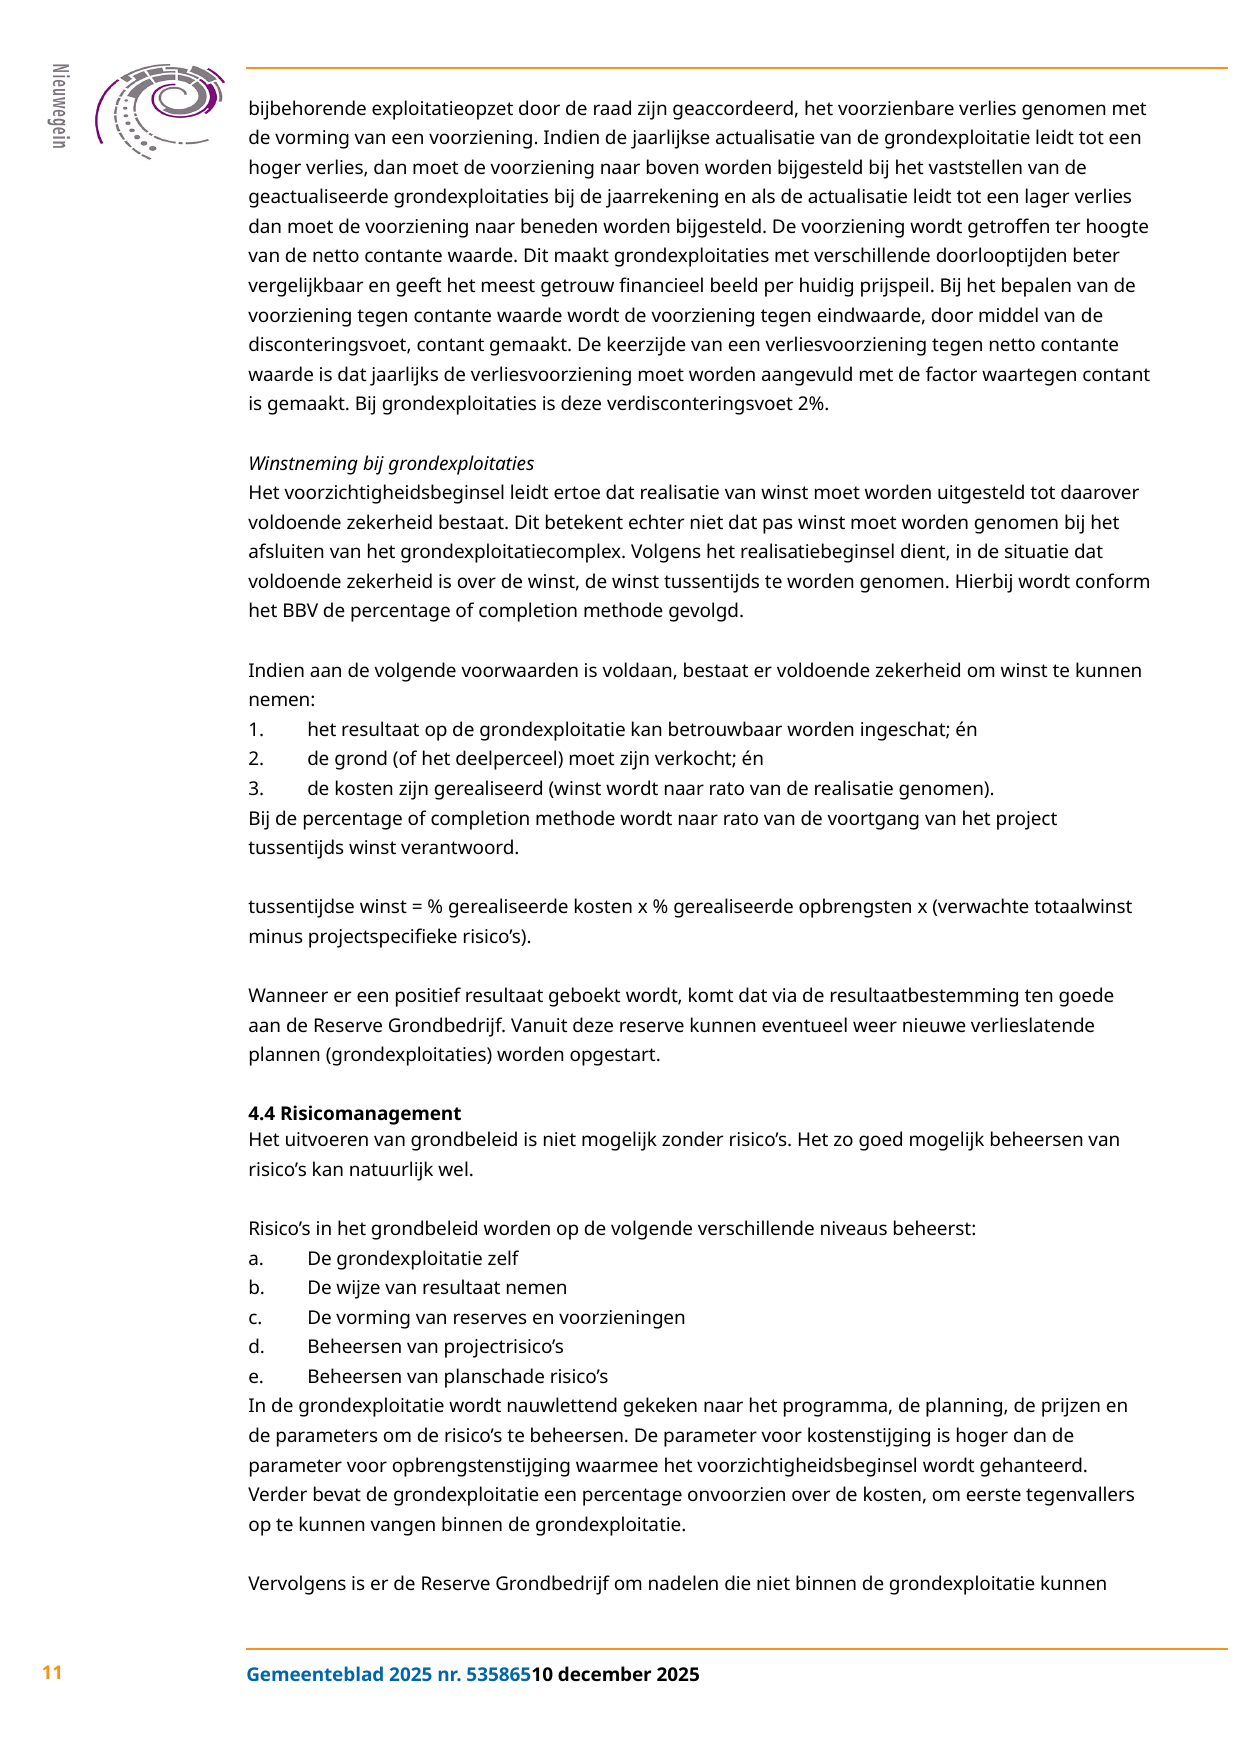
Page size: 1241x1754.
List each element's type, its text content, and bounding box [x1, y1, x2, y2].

text Risico’s in het grondbeleid worden op de volgende verschillende niveaus beheerst: [248, 1215, 1152, 1241]
text Bij de percentage of completion methode wordt naar rato van de voortgang van het project tussentijds winst verantwoord. [248, 805, 1152, 860]
text tussentijdse winst = % gerealiseerde kosten x % gerealiseerde opbrengsten x (verwachte totaalwinst minus projectspecifieke risico’s). [248, 893, 1152, 949]
text bijbehorende exploitatieopzet door de raad zijn geaccordeerd, het voorzienbare verlies genomen met de vorming van een voorziening. Indien de jaarlijkse actualisatie van de grondexploitatie leidt tot een hoger verlies, dan moet de voorziening naar boven worden bijgesteld bij het vaststellen van de geactualiseerde grondexploitaties bij de jaarrekening en als de actualisatie leidt tot een lager verlies dan moet de voorziening naar beneden worden bijgesteld. De voorziening wordt getroffen ter hoogte van de netto contante waarde. Dit maakt grondexploitaties met verschillende doorlooptijden beter vergelijkbaar en geeft het meest getrouw financieel beeld per huidig prijspeil. Bij het bepalen van de voorziening tegen contante waarde wordt de voorziening tegen eindwaarde, door middel van de disconteringsvoet, contant gemaakt. De keerzijde van een verliesvoorziening tegen netto contante waarde is dat jaarlijks de verliesvoorziening moet worden aangevuld met de factor waartegen contant is gemaakt. Bij grondexploitaties is deze verdisconteringsvoet 2%. [248, 95, 1152, 416]
text Het uitvoeren van grondbeleid is niet mogelijk zonder risico’s. Het zo goed mogelijk beheersen van risico’s kan natuurlijk wel. [248, 1126, 1152, 1182]
list De vorming van reserves en voorzieningen [248, 1304, 1152, 1329]
text Winstneming bij grondexploitaties [248, 450, 1152, 476]
list De grondexploitatie zelf [248, 1245, 1152, 1270]
text Het voorzichtigheidsbeginsel leidt ertoe dat realisatie van winst moet worden uitgesteld tot daarover voldoende zekerheid bestaat. Dit betekent echter niet dat pas winst moet worden genomen bij het afsluiten van het grondexploitatiecomplex. Volgens het realisatiebeginsel dient, in de situatie dat voldoende zekerheid is over de winst, de winst tussentijds te worden genomen. Hierbij wordt conform het BBV de percentage of completion methode gevolgd. [248, 479, 1152, 623]
text In de grondexploitatie wordt nauwlettend gekeken naar het programma, de planning, de prijzen en de parameters om de risico’s te beheersen. De parameter voor kostenstijging is hoger dan de parameter voor opbrengstenstijging waarmee het voorzichtigheidsbeginsel wordt gehanteerd. Verder bevat de grondexploitatie een percentage onvoorzien over de kosten, om eerste tegenvallers op te kunnen vangen binnen de grondexploitatie. [248, 1393, 1152, 1537]
list De wijze van resultaat nemen [248, 1274, 1152, 1300]
picture [41, 47, 231, 172]
text Indien aan de volgende voorwaarden is voldaan, bestaat er voldoende zekerheid om winst te kunnen nemen: [248, 657, 1152, 712]
list Beheersen van projectrisico’s [248, 1333, 1152, 1359]
text Wanneer er een positief resultaat geboekt wordt, komt dat via de resultaatbestemming ten goede aan de Reserve Grondbedrijf. Vanuit deze reserve kunnen eventueel weer nieuwe verlieslatende plannen (grondexploitaties) worden opgestart. [248, 982, 1152, 1067]
text 4.4 Risicomanagement [248, 1101, 1152, 1126]
list Beheersen van planschade risico’s [248, 1363, 1152, 1389]
list de grond (of het deelperceel) moet zijn verkocht; én [248, 746, 1152, 771]
list de kosten zijn gerealiseerd (winst wordt naar rato van de realisatie genomen). [248, 775, 1152, 801]
list het resultaat op de grondexploitatie kan betrouwbaar worden ingeschat; én [248, 716, 1152, 742]
text Vervolgens is er de Reserve Grondbedrijf om nadelen die niet binnen de grondexploitatie kunnen [248, 1570, 1152, 1596]
